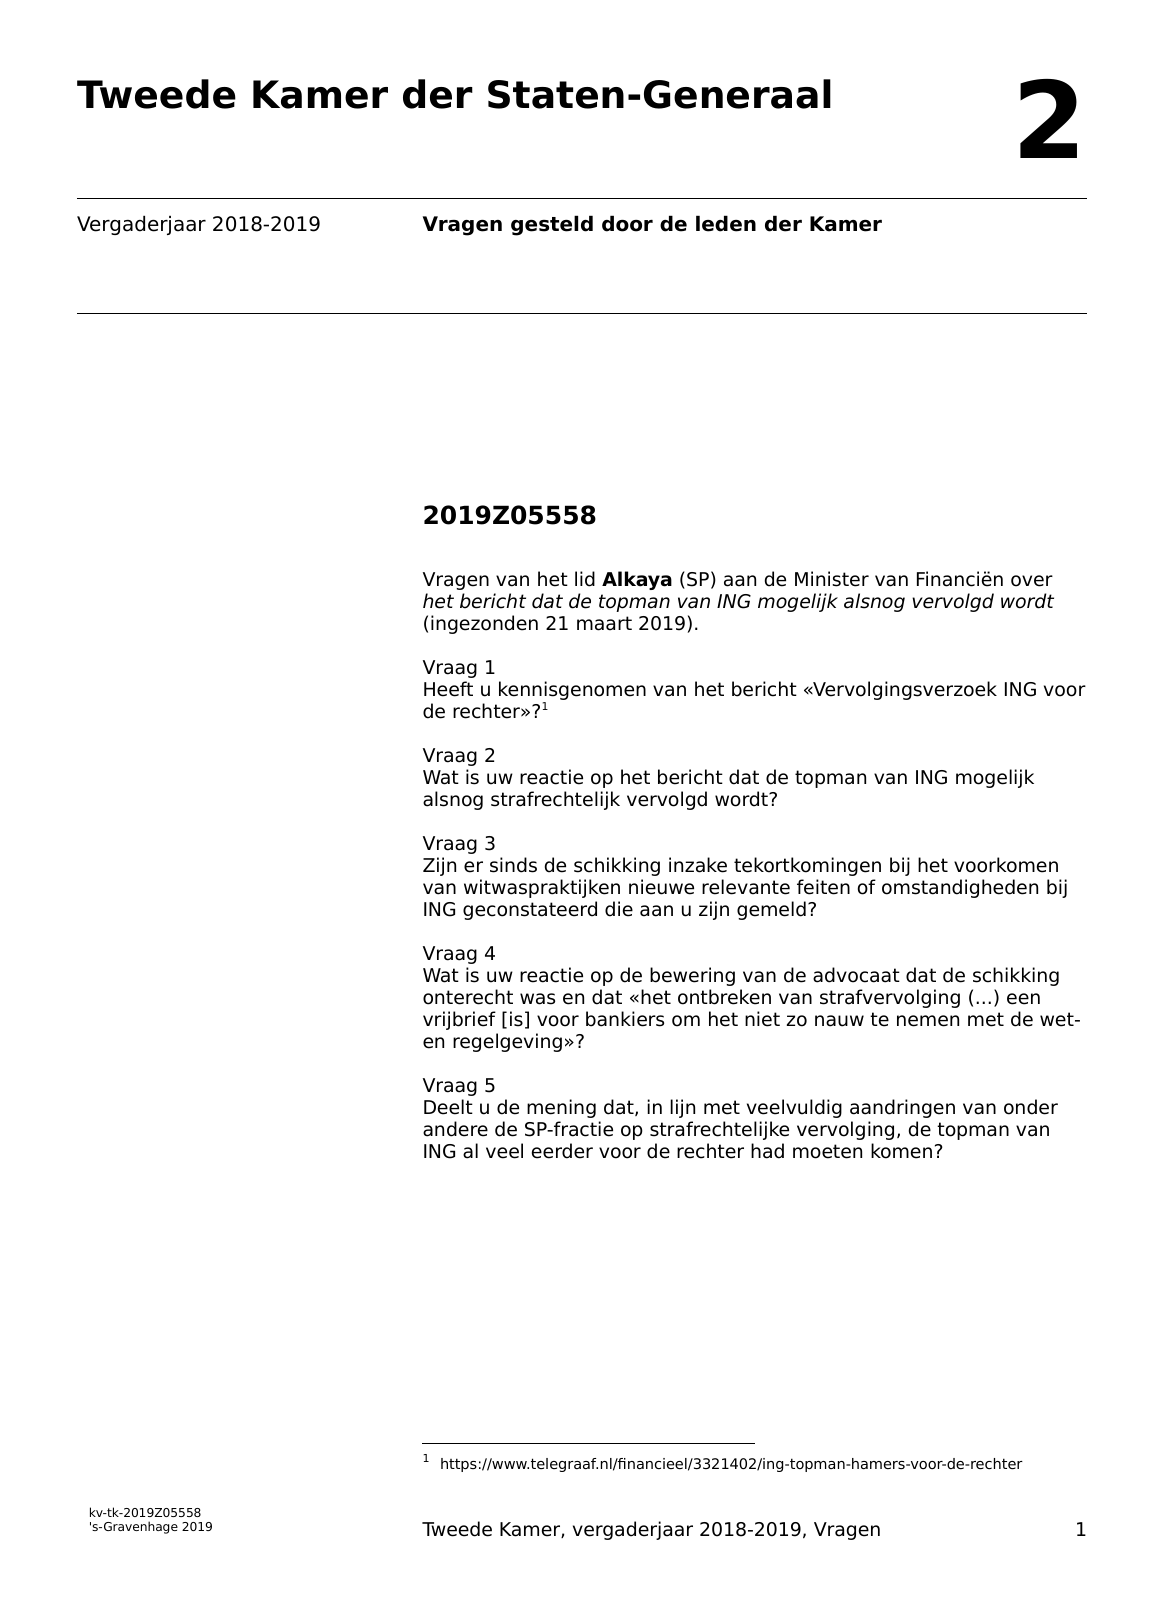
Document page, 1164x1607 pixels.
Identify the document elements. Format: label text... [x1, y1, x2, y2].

table_header Tweede Kamer der Staten-Generaal [77, 59, 886, 198]
text Vraag 5 [422, 1075, 1087, 1097]
text Vraag 2 [422, 745, 1087, 767]
text Wat is uw reactie op de bewering van de advocaat dat de schikking onterecht was en dat «het ontbreken van strafvervolging (...) een vrijbrief [is] voor bankiers om het niet zo nauw te nemen met de wet- en regelgeving»? [422, 965, 1087, 1053]
text 's-Gravenhage 2019 [88, 1520, 323, 1534]
text Wat is uw reactie op het bericht dat de topman van ING mogelijk alsnog strafrechtelijk vervolgd wordt? [422, 767, 1087, 811]
text Vraag 3 [422, 833, 1087, 855]
table_cell Vergaderjaar 2018-2019 [77, 199, 422, 313]
text Vraag 1 [422, 657, 1087, 679]
text 2019Z05558 [422, 501, 1087, 531]
table_header 2 [886, 59, 1087, 198]
text https://www.telegraaf.nl/financieel/3321402/ing-topman-hamers-voor-de-rechter [422, 1452, 1087, 1474]
text Vragen van het lid Alkaya (SP) aan de Minister van Financiën over het bericht dat de topman van ING mogelijk alsnog vervolgd wordt (ingezonden 21 maart 2019). [422, 569, 1087, 635]
text Vraag 4 [422, 943, 1087, 965]
table_cell Vragen gesteld door de leden der Kamer [422, 199, 1087, 313]
text Heeft u kennisgenomen van het bericht «Vervolgingsverzoek ING voor de rechter»? [422, 679, 1087, 723]
text kv-tk-2019Z05558 [88, 1506, 323, 1520]
text Deelt u de mening dat, in lijn met veelvuldig aandringen van onder andere de SP-fractie op strafrechtelijke vervolging, de topman van ING al veel eerder voor de rechter had moeten komen? [422, 1097, 1087, 1163]
text Zijn er sinds de schikking inzake tekortkomingen bij het voorkomen van witwaspraktijken nieuwe relevante feiten of omstandigheden bij ING geconstateerd die aan u zijn gemeld? [422, 855, 1087, 921]
